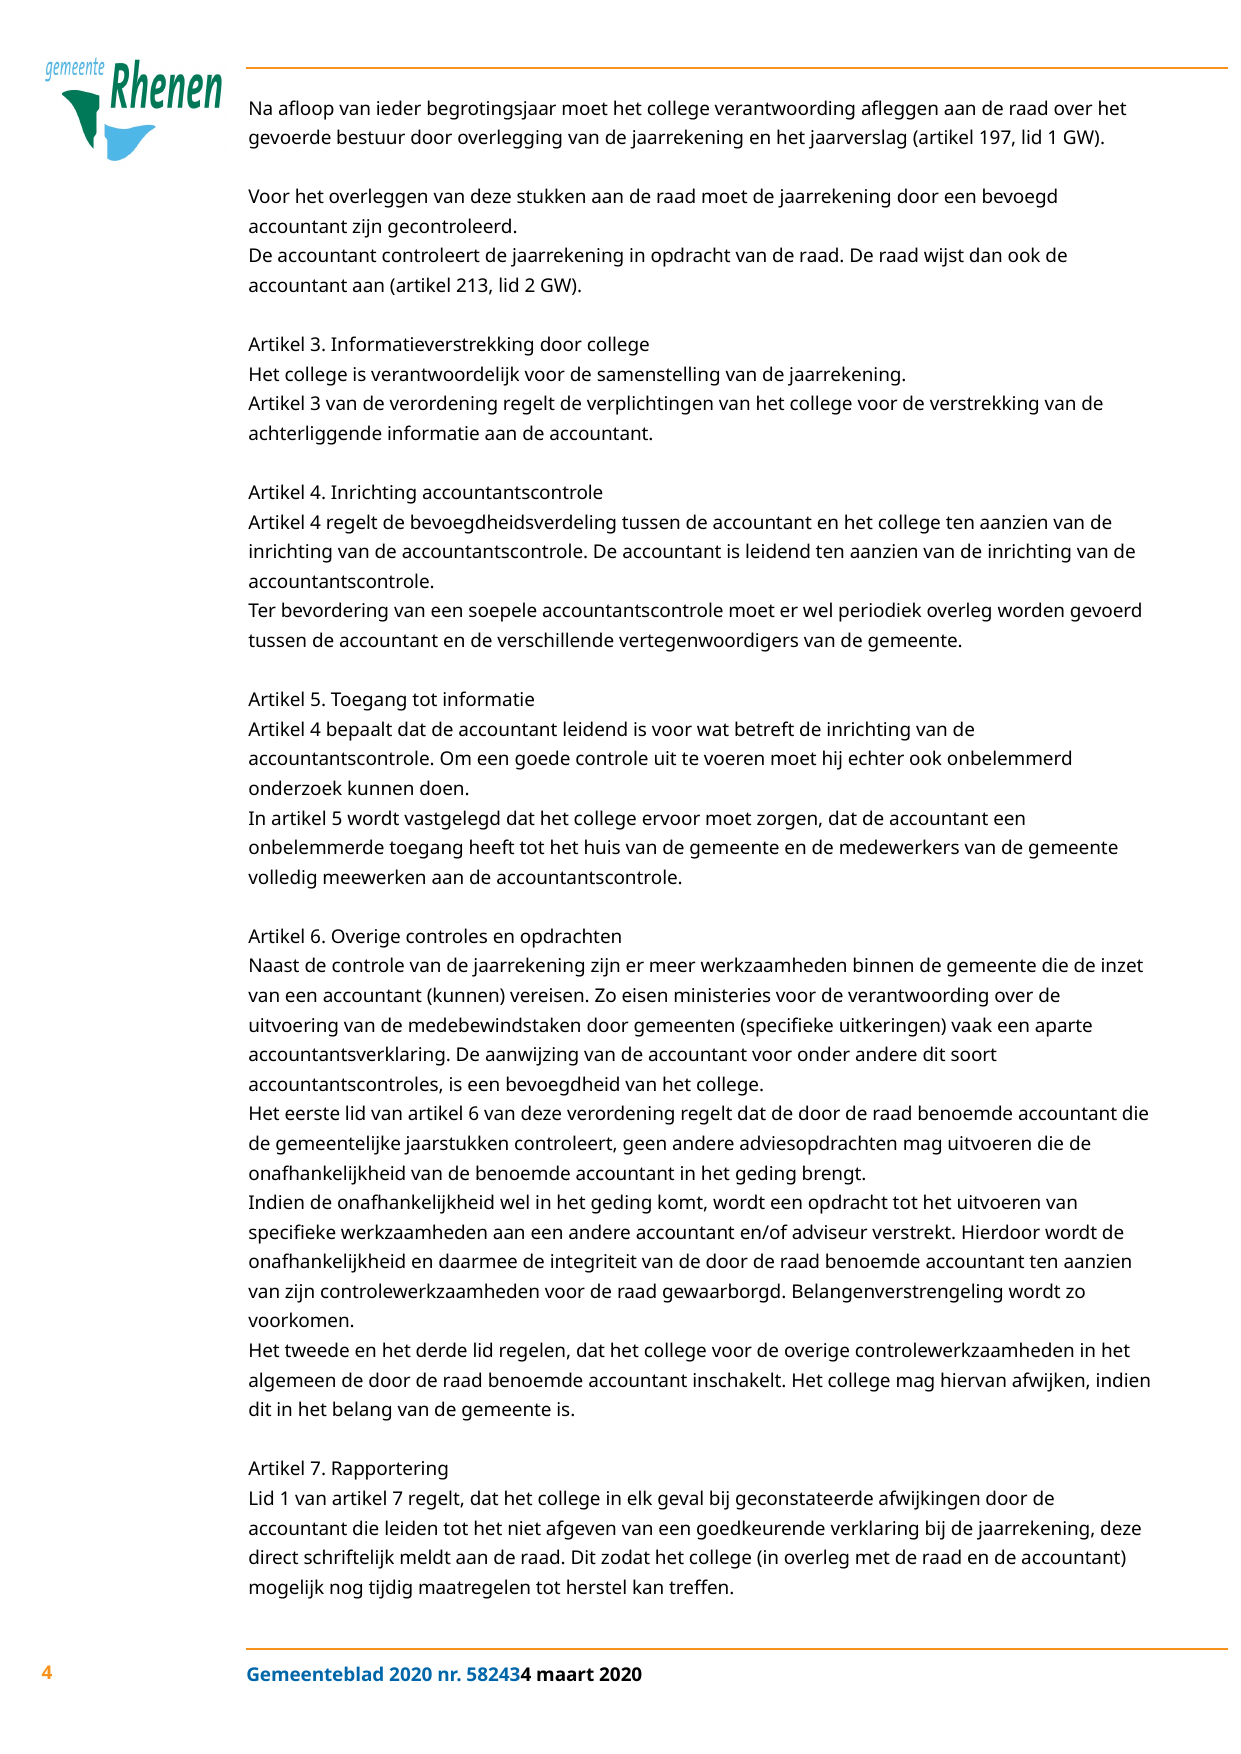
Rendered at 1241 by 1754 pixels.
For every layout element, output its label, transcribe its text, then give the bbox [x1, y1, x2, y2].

text Het eerste lid van artikel 6 van deze verordening regelt dat de door de raad benoemde accountant die de gemeentelijke jaarstukken controleert, geen andere adviesopdrachten mag uitvoeren die de onafhankelijkheid van de benoemde accountant in het geding brengt. [248, 1101, 1152, 1186]
text Indien de onafhankelijkheid wel in het geding komt, wordt een opdracht tot het uitvoeren van specifieke werkzaamheden aan een andere accountant en/of adviseur verstrekt. Hierdoor wordt de onafhankelijkheid en daarmee de integriteit van de door de raad benoemde accountant ten aanzien van zijn controlewerkzaamheden voor de raad gewaarborgd. Belangenverstrengeling wordt zo voorkomen. [248, 1189, 1152, 1333]
text Artikel 4 bepaalt dat de accountant leidend is voor wat betreft de inrichting van de accountantscontrole. Om een goede controle uit te voeren moet hij echter ook onbelemmerd onderzoek kunnen doen. [248, 716, 1152, 801]
text Artikel 4. Inrichting accountantscontrole [248, 479, 1152, 505]
text Voor het overleggen van deze stukken aan de raad moet de jaarrekening door een bevoegd accountant zijn gecontroleerd. [248, 183, 1152, 239]
text Het college is verantwoordelijk voor de samenstelling van de jaarrekening. [248, 361, 1152, 387]
text De accountant controleert de jaarrekening in opdracht van de raad. De raad wijst dan ook de accountant aan (artikel 213, lid 2 GW). [248, 243, 1152, 298]
text Artikel 5. Toegang tot informatie [248, 686, 1152, 712]
text Het tweede en het derde lid regelen, dat het college voor de overige controlewerkzaamheden in het algemeen de door de raad benoemde accountant inschakelt. Het college mag hiervan afwijken, indien dit in het belang van de gemeente is. [248, 1337, 1152, 1422]
text Ter bevordering van een soepele accountantscontrole moet er wel periodiek overleg worden gevoerd tussen de accountant en de verschillende vertegenwoordigers van de gemeente. [248, 598, 1152, 653]
picture [41, 47, 231, 172]
text In artikel 5 wordt vastgelegd dat het college ervoor moet zorgen, dat de accountant een onbelemmerde toegang heeft tot het huis van de gemeente en de medewerkers van de gemeente volledig meewerken aan de accountantscontrole. [248, 805, 1152, 890]
text Artikel 4 regelt de bevoegdheidsverdeling tussen de accountant en het college ten aanzien van de inrichting van de accountantscontrole. De accountant is leidend ten aanzien van de inrichting van de accountantscontrole. [248, 509, 1152, 594]
text Artikel 6. Overige controles en opdrachten [248, 923, 1152, 949]
text Artikel 7. Rapportering [248, 1456, 1152, 1481]
text Lid 1 van artikel 7 regelt, dat het college in elk geval bij geconstateerde afwijkingen door de accountant die leiden tot het niet afgeven van een goedkeurende verklaring bij de jaarrekening, deze direct schriftelijk meldt aan de raad. Dit zodat het college (in overleg met de raad en de accountant) mogelijk nog tijdig maatregelen tot herstel kan treffen. [248, 1485, 1152, 1600]
text Artikel 3. Informatieverstrekking door college [248, 331, 1152, 357]
text Naast de controle van de jaarrekening zijn er meer werkzaamheden binnen de gemeente die de inzet van een accountant (kunnen) vereisen. Zo eisen ministeries voor de verantwoording over de uitvoering van de medebewindstaken door gemeenten (specifieke uitkeringen) vaak een aparte accountantsverklaring. De aanwijzing van de accountant voor onder andere dit soort accountantscontroles, is een bevoegdheid van het college. [248, 953, 1152, 1097]
text Artikel 3 van de verordening regelt de verplichtingen van het college voor de verstrekking van de achterliggende informatie aan de accountant. [248, 391, 1152, 446]
text Na afloop van ieder begrotingsjaar moet het college verantwoording afleggen aan de raad over het gevoerde bestuur door overlegging van de jaarrekening en het jaarverslag (artikel 197, lid 1 GW). [248, 95, 1152, 150]
